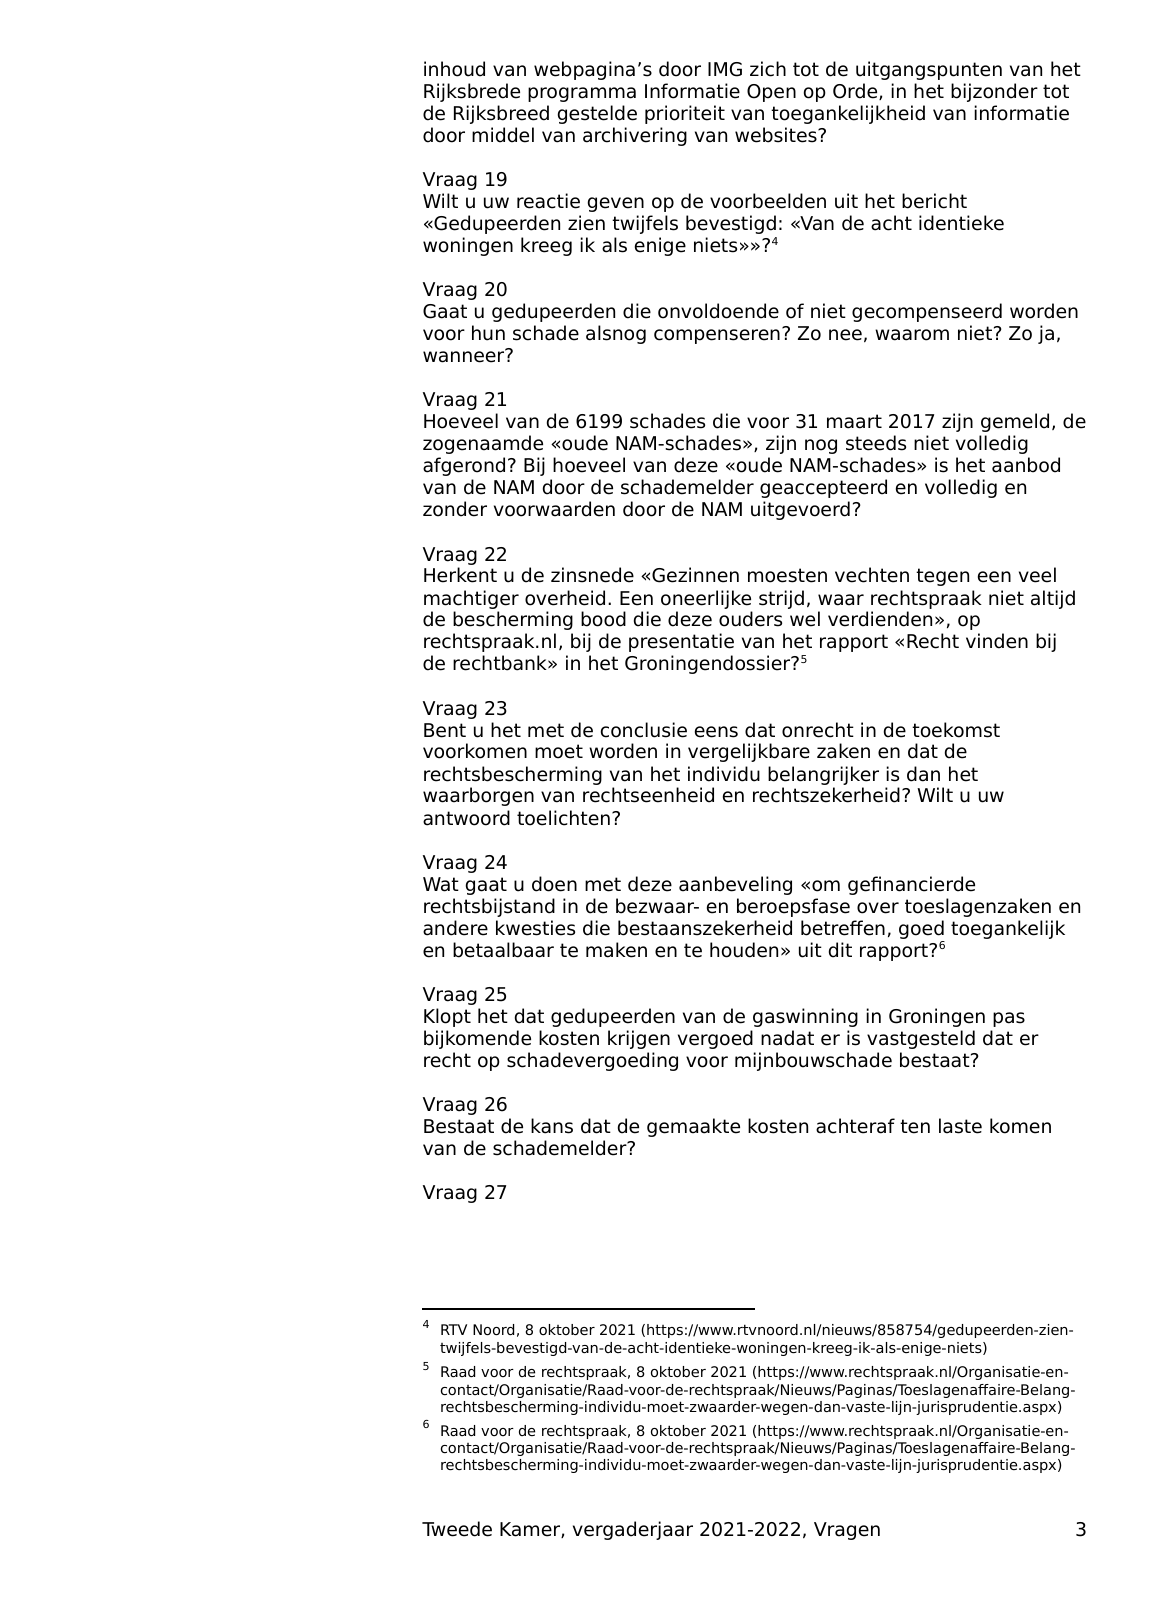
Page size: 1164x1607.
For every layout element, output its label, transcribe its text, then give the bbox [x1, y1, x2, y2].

text Vraag 19 [422, 169, 1087, 191]
text Vraag 22 [422, 543, 1087, 565]
text Hoeveel van de 6199 schades die voor 31 maart 2017 zijn gemeld, de zogenaamde «oude NAM-schades», zijn nog steeds niet volledig afgerond? Bij hoeveel van deze «oude NAM-schades» is het aanbod van de NAM door de schademelder geaccepteerd en volledig en zonder voorwaarden door de NAM uitgevoerd? [422, 411, 1087, 521]
text Bestaat de kans dat de gemaakte kosten achteraf ten laste komen van de schademelder? [422, 1116, 1087, 1160]
text Vraag 27 [422, 1182, 1087, 1204]
text Raad voor de rechtspraak, 8 oktober 2021 (https://www.rechtspraak.nl/Organisatie-en-contact/Organisatie/Raad-voor-de-rechtspraak/Nieuws/Paginas/Toeslagenaffaire-Belang-rechtsbescherming-individu-moet-zwaarder-wegen-dan-vaste-lijn-jurisprudentie.aspx) [422, 1418, 1087, 1474]
text RTV Noord, 8 oktober 2021 (https://www.rtvnoord.nl/nieuws/858754/gedupeerden-zien-twijfels-bevestigd-van-de-acht-identieke-woningen-kreeg-ik-als-enige-niets) [422, 1318, 1087, 1357]
text Vraag 26 [422, 1094, 1087, 1116]
text Vraag 25 [422, 984, 1087, 1006]
text Gaat u gedupeerden die onvoldoende of niet gecompenseerd worden voor hun schade alsnog compenseren? Zo nee, waarom niet? Zo ja, wanneer? [422, 301, 1087, 367]
text inhoud van webpagina’s door IMG zich tot de uitgangspunten van het Rijksbrede programma Informatie Open op Orde, in het bijzonder tot de Rijksbreed gestelde prioriteit van toegankelijkheid van informatie door middel van archivering van websites? [422, 59, 1087, 147]
text Raad voor de rechtspraak, 8 oktober 2021 (https://www.rechtspraak.nl/Organisatie-en-contact/Organisatie/Raad-voor-de-rechtspraak/Nieuws/Paginas/Toeslagenaffaire-Belang-rechtsbescherming-individu-moet-zwaarder-wegen-dan-vaste-lijn-jurisprudentie.aspx) [422, 1360, 1087, 1416]
text Wilt u uw reactie geven op de voorbeelden uit het bericht «Gedupeerden zien twijfels bevestigd: «Van de acht identieke woningen kreeg ik als enige niets»»? [422, 191, 1087, 257]
text Bent u het met de conclusie eens dat onrecht in de toekomst voorkomen moet worden in vergelijkbare zaken en dat de rechtsbescherming van het individu belangrijker is dan het waarborgen van rechtseenheid en rechtszekerheid? Wilt u uw antwoord toelichten? [422, 719, 1087, 829]
text Vraag 23 [422, 697, 1087, 719]
text Vraag 20 [422, 279, 1087, 301]
text Vraag 21 [422, 389, 1087, 411]
text Wat gaat u doen met deze aanbeveling «om gefinancierde rechtsbijstand in de bezwaar- en beroepsfase over toeslagenzaken en andere kwesties die bestaanszekerheid betreffen, goed toegankelijk en betaalbaar te maken en te houden» uit dit rapport? [422, 873, 1087, 961]
text Klopt het dat gedupeerden van de gaswinning in Groningen pas bijkomende kosten krijgen vergoed nadat er is vastgesteld dat er recht op schadevergoeding voor mijnbouwschade bestaat? [422, 1006, 1087, 1072]
text Herkent u de zinsnede «Gezinnen moesten vechten tegen een veel machtiger overheid. Een oneerlijke strijd, waar rechtspraak niet altijd de bescherming bood die deze ouders wel verdienden», op rechtspraak.nl, bij de presentatie van het rapport «Recht vinden bij de rechtbank» in het Groningendossier? [422, 565, 1087, 675]
text Vraag 24 [422, 852, 1087, 873]
